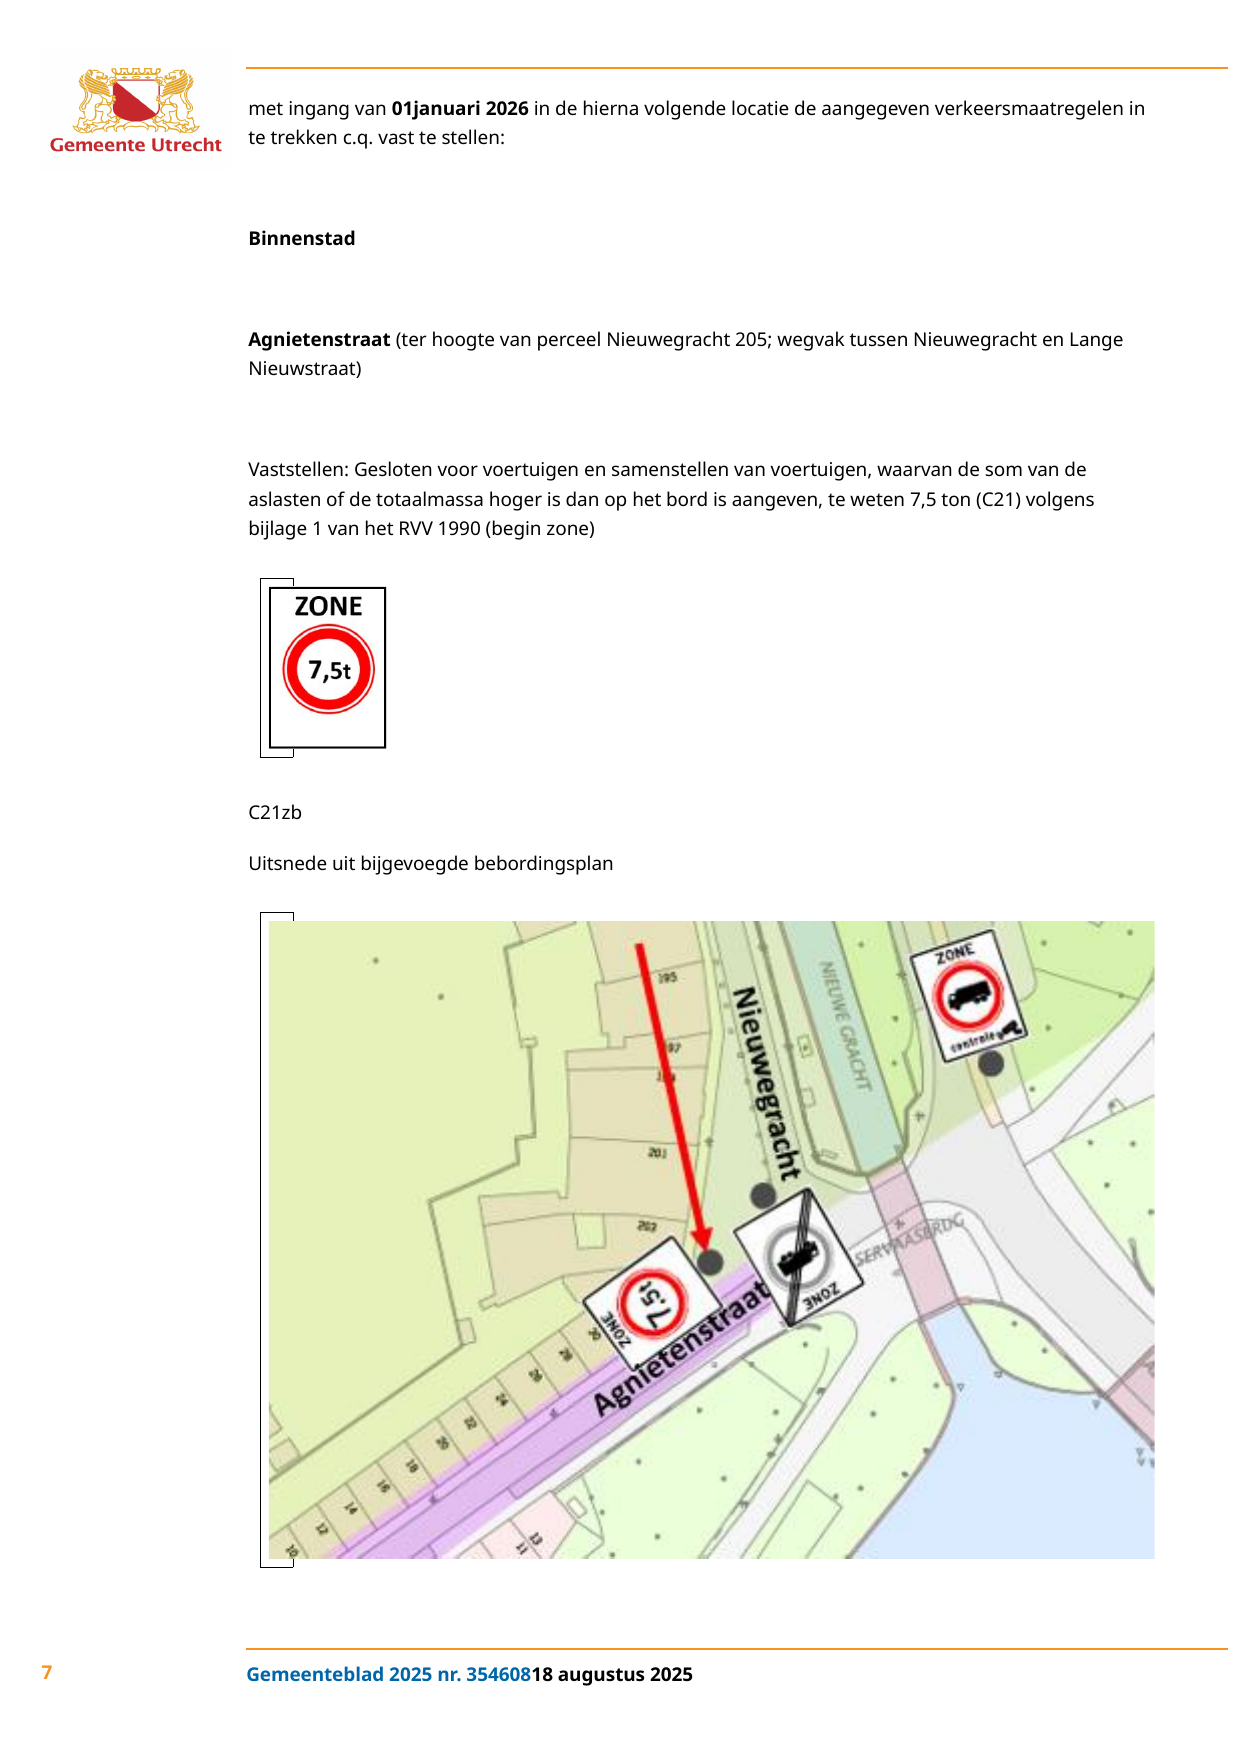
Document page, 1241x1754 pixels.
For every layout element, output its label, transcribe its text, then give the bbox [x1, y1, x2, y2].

text Vaststellen: Gesloten voor voertuigen en samenstellen van voertuigen, waarvan de som van de aslasten of de totaalmassa hoger is dan op het bord is aangeven, te weten 7,5 ton (C21) volgens bijlage 1 van het RVV 1990 (begin zone) [248, 456, 1152, 541]
text Agnietenstraat (ter hoogte van perceel Nieuwegracht 205; wegvak tussen Nieuwegracht en Lange Nieuwstraat) [248, 326, 1152, 381]
picture [268, 921, 1155, 1559]
text Binnenstad [248, 225, 1152, 251]
text C21zb [248, 799, 1152, 825]
picture [268, 586, 387, 749]
text Uitsnede uit bijgevoegde bebordingsplan [248, 850, 1152, 875]
text met ingang van 01januari 2026 in de hierna volgende locatie de aangegeven verkeersmaatregelen in te trekken c.q. vast te stellen: [248, 95, 1152, 150]
picture [41, 47, 231, 172]
